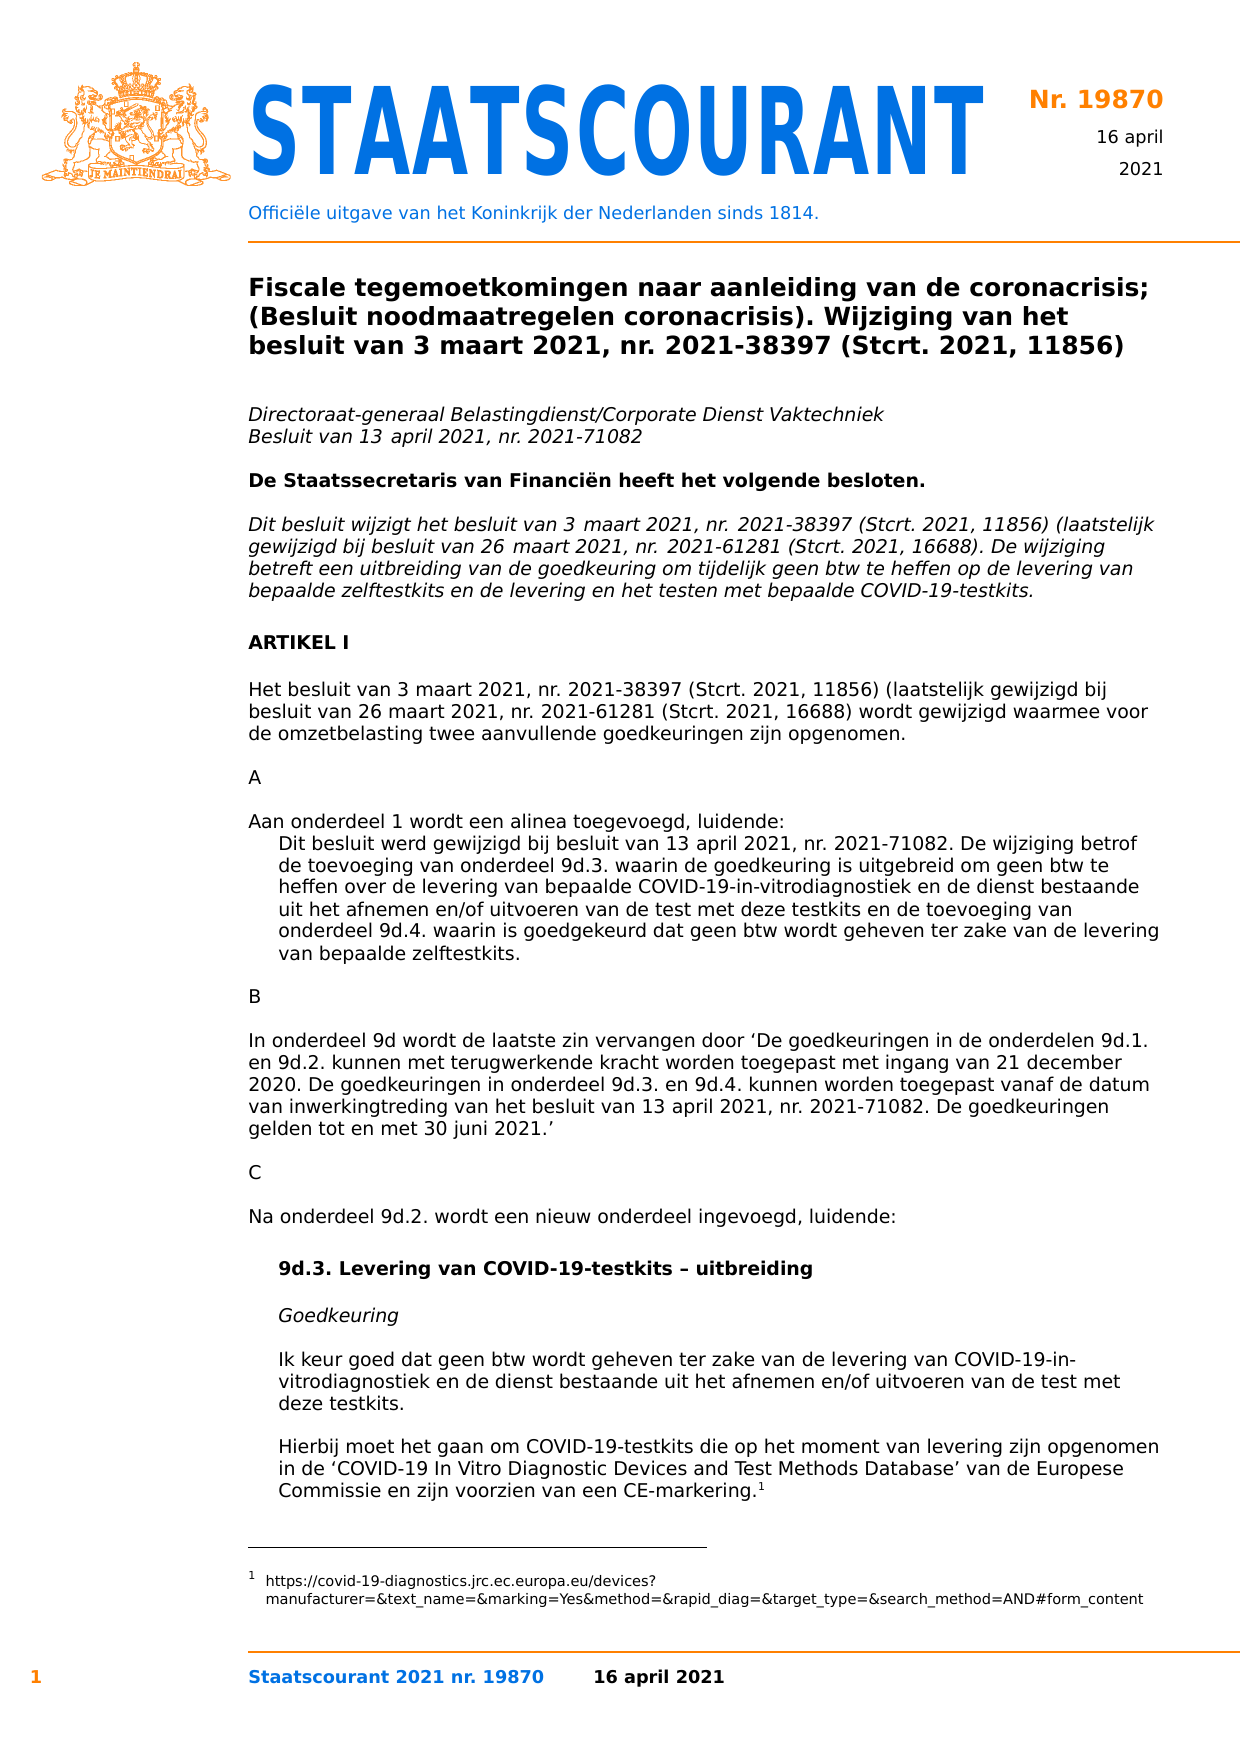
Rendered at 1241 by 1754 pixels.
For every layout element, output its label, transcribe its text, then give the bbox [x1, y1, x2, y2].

text De Staatssecretaris van Financiën heeft het volgende besloten. [248, 470, 1163, 492]
table_header STAATSCOURANT [248, 62, 998, 203]
subtitle ARTIKEL I [248, 632, 1163, 654]
subtitle Fiscale tegemoetkomingen naar aanleiding van de coronacrisis; (Besluit noodmaatregelen coronacrisis). Wijziging van het besluit van 3 maart 2021, nr. 2021-38397 (Stcrt. 2021, 11856) [248, 273, 1163, 361]
text https://covid-19-diagnostics.jrc.ec.europa.eu/devices?manufacturer=&text_name=&marking=Yes&method=&rapid_diag=&target_type=&search_method=AND#form_content [248, 1569, 1163, 1608]
text Besluit van 13 april 2021, nr. 2021-71082 [248, 426, 1163, 448]
text In onderdeel 9d wordt de laatste zin vervangen door ‘De goedkeuringen in de onderdelen 9d.1. en 9d.2. kunnen met terugwerkende kracht worden toegepast met ingang van 21 december 2020. De goedkeuringen in onderdeel 9d.3. en 9d.4. kunnen worden toegepast vanaf de datum van inwerkingtreding van het besluit van 13 april 2021, nr. 2021-71082. De goedkeuringen gelden tot en met 30 juni 2021.’ [248, 1030, 1163, 1140]
text Dit besluit wijzigt het besluit van 3 maart 2021, nr. 2021-38397 (Stcrt. 2021, 11856) (laatstelijk gewijzigd bij besluit van 26 maart 2021, nr. 2021-61281 (Stcrt. 2021, 16688). De wijziging betreft een uitbreiding van de goedkeuring om tijdelijk geen btw te heffen op de levering van bepaalde zelftestkits en de levering en het testen met bepaalde COVID-19-testkits. [248, 514, 1163, 602]
text B [248, 986, 1163, 1008]
text Het besluit van 3 maart 2021, nr. 2021-38397 (Stcrt. 2021, 11856) (laatstelijk gewijzigd bij besluit van 26 maart 2021, nr. 2021-61281 (Stcrt. 2021, 16688) wordt gewijzigd waarmee voor de omzetbelasting twee aanvullende goedkeuringen zijn opgenomen. [248, 679, 1163, 745]
text A [248, 767, 1163, 789]
table_header Nr. 19870 [998, 62, 1240, 121]
table_cell Officiële uitgave van het Koninkrijk der Nederlanden sinds 1814. [248, 203, 1240, 241]
table_cell 16 april [998, 121, 1240, 153]
picture [41, 62, 231, 186]
text Ik keur goed dat geen btw wordt geheven ter zake van de levering van COVID-19-in-vitrodiagnostiek en de dienst bestaande uit het afnemen en/of uitvoeren van de test met deze testkits. [278, 1348, 1163, 1414]
table_cell 2021 [998, 153, 1240, 203]
text Dit besluit werd gewijzigd bij besluit van 13 april 2021, nr. 2021-71082. De wijziging betrof de toevoeging van onderdeel 9d.3. waarin de goedkeuring is uitgebreid om geen btw te heffen over de levering van bepaalde COVID-19-in-vitrodiagnostiek en de dienst bestaande uit het afnemen en/of uitvoeren van de test met deze testkits en de toevoeging van onderdeel 9d.4. waarin is goedgekeurd dat geen btw wordt geheven ter zake van de levering van bepaalde zelftestkits. [278, 832, 1163, 964]
text Directoraat-generaal Belastingdienst/Corporate Dienst Vaktechniek [248, 404, 1163, 426]
text Aan onderdeel 1 wordt een alinea toegevoegd, luidende: [248, 811, 1163, 832]
text C [248, 1162, 1163, 1184]
subtitle 9d.3. Levering van COVID-19-testkits – uitbreiding [278, 1258, 1163, 1280]
subtitle Goedkeuring [278, 1305, 1163, 1327]
table_header [25, 62, 248, 241]
text Na onderdeel 9d.2. wordt een nieuw onderdeel ingevoegd, luidende: [248, 1206, 1163, 1228]
text Hierbij moet het gaan om COVID-19-testkits die op het moment van levering zijn opgenomen in de ‘COVID-19 In Vitro Diagnostic Devices and Test Methods Database’ van de Europese Commissie en zijn voorzien van een CE-markering. [278, 1436, 1163, 1502]
